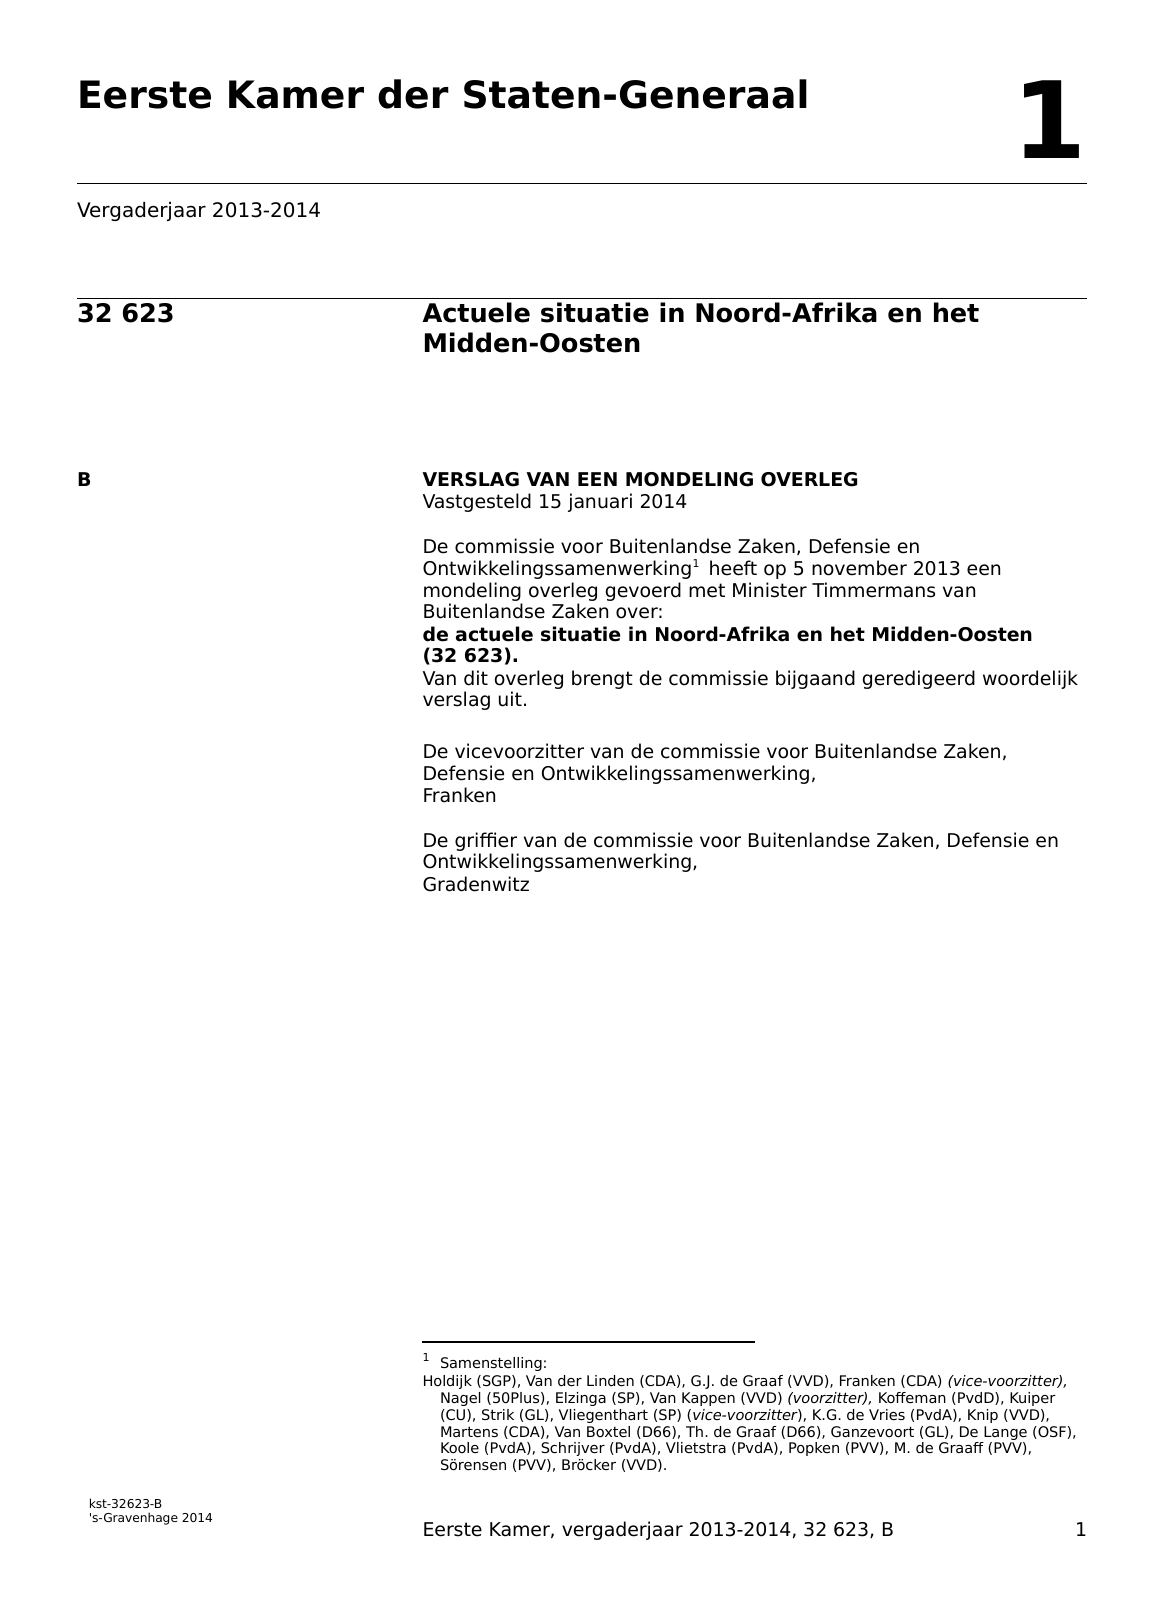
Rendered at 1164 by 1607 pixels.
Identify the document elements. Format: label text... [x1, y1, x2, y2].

subtitle 32 623 Actuele situatie in Noord-Afrika en het Midden-Oosten [77, 299, 1087, 358]
text Van dit overleg brengt de commissie bijgaand geredigeerd woordelijk verslag uit. [422, 667, 1087, 711]
table_cell Vergaderjaar 2013-2014 [77, 184, 1087, 298]
text 's-Gravenhage 2014 [88, 1511, 323, 1525]
text kst-32623-B [88, 1497, 323, 1511]
subtitle B VERSLAG VAN EEN MONDELING OVERLEG [77, 469, 1087, 491]
text Vastgesteld 15 januari 2014 [422, 491, 1087, 513]
text de actuele situatie in Noord-Afrika en het Midden-Oosten (32 623). [422, 623, 1087, 667]
text De vicevoorzitter van de commissie voor Buitenlandse Zaken, Defensie en Ontwikkelingssamenwerking, Franken [422, 741, 1087, 807]
text Holdijk (SGP), Van der Linden (CDA), G.J. de Graaf (VVD), Franken (CDA) (vice-voorzitter), Nagel (50Plus), Elzinga (SP), Van Kappen (VVD) (voorzitter), Koffeman (PvdD), Kuiper (CU), Strik (GL), Vliegenthart (SP) (vice-voorzitter), K.G. de Vries (PvdA), Knip (VVD), Martens (CDA), Van Boxtel (D66), Th. de Graaf (D66), Ganzevoort (GL), De Lange (OSF), Koole (PvdA), Schrijver (PvdA), Vlietstra (PvdA), Popken (PVV), M. de Graaff (PVV), Sörensen (PVV), Bröcker (VVD). [422, 1373, 1087, 1474]
table_header 1 [886, 59, 1087, 183]
text Samenstelling: [422, 1351, 1087, 1373]
table_header Eerste Kamer der Staten-Generaal [77, 59, 886, 183]
text De commissie voor Buitenlandse Zaken, Defensie en Ontwikkelingssamenwerking heeft op 5 november 2013 een mondeling overleg gevoerd met Minister Timmermans van Buitenlandse Zaken over: [422, 536, 1087, 623]
text De griffier van de commissie voor Buitenlandse Zaken, Defensie en Ontwikkelingssamenwerking, Gradenwitz [422, 829, 1087, 895]
